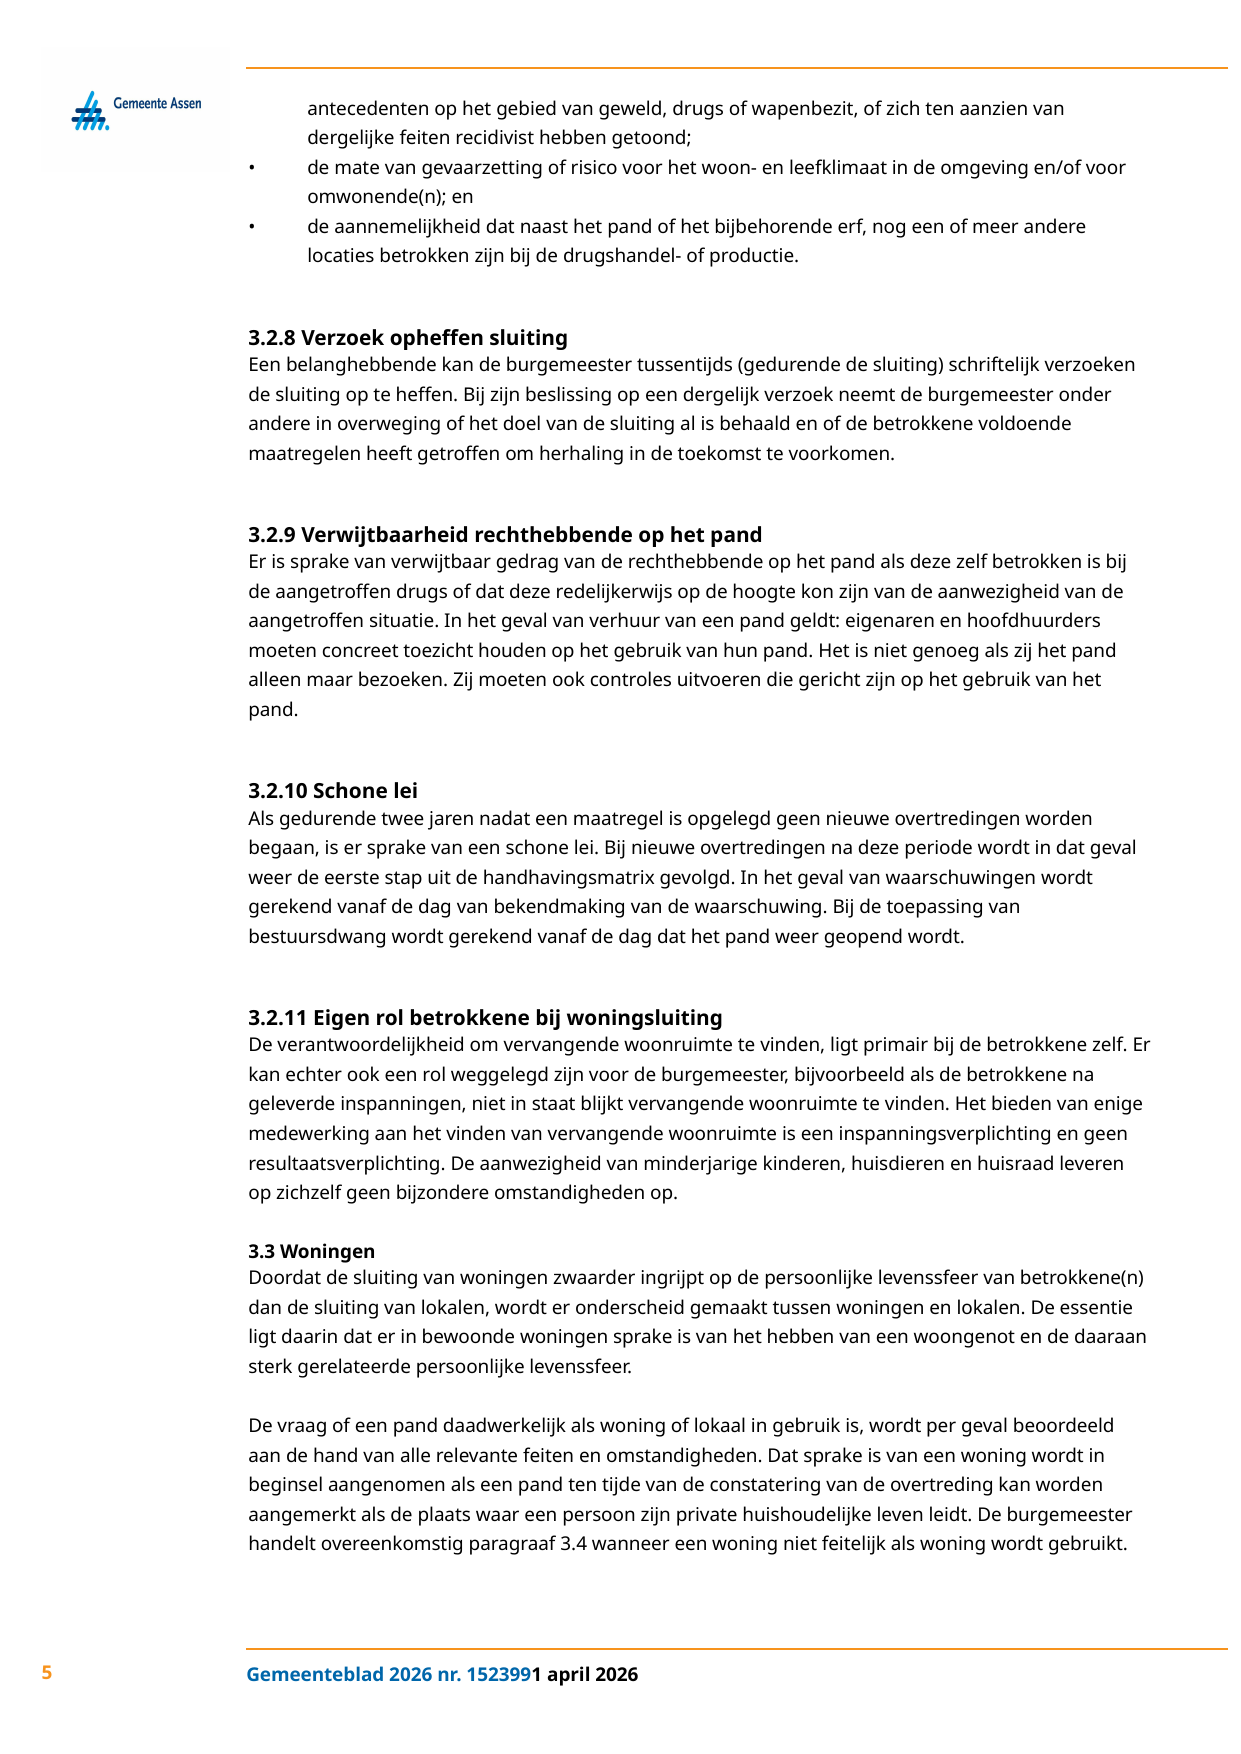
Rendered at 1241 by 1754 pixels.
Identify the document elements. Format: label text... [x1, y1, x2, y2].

text 3.2.9 Verwijtbaarheid rechthebbende op het pand [248, 520, 1152, 548]
list de mate van gevaarzetting of risico voor het woon- en leefklimaat in de omgeving en/of voor omwonende(n); en [248, 154, 1152, 209]
text Als gedurende twee jaren nadat een maatregel is opgelegd geen nieuwe overtredingen worden begaan, is er sprake van een schone lei. Bij nieuwe overtredingen na deze periode wordt in dat geval weer de eerste stap uit de handhavingsmatrix gevolgd. In het geval van waarschuwingen wordt gerekend vanaf de dag van bekendmaking van de waarschuwing. Bij de toepassing van bestuursdwang wordt gerekend vanaf de dag dat het pand weer geopend wordt. [248, 805, 1152, 949]
text 3.3 Woningen [248, 1238, 1152, 1264]
picture [41, 47, 231, 172]
list antecedenten op het gebied van geweld, drugs of wapenbezit, of zich ten aanzien van dergelijke feiten recidivist hebben getoond; [248, 95, 1152, 150]
text De verantwoordelijkheid om vervangende woonruimte te vinden, ligt primair bij de betrokkene zelf. Er kan echter ook een rol weggelegd zijn voor de burgemeester, bijvoorbeeld als de betrokkene na geleverde inspanningen, niet in staat blijkt vervangende woonruimte te vinden. Het bieden van enige medewerking aan het vinden van vervangende woonruimte is een inspanningsverplichting en geen resultaatsverplichting. De aanwezigheid van minderjarige kinderen, huisdieren en huisraad leveren op zichzelf geen bijzondere omstandigheden op. [248, 1031, 1152, 1205]
text 3.2.11 Eigen rol betrokkene bij woningsluiting [248, 1003, 1152, 1031]
text 3.2.8 Verzoek opheffen sluiting [248, 323, 1152, 351]
list de aannemelijkheid dat naast het pand of het bijbehorende erf, nog een of meer andere locaties betrokken zijn bij de drugshandel- of productie. [248, 213, 1152, 268]
text Doordat de sluiting van woningen zwaarder ingrijpt op de persoonlijke levenssfeer van betrokkene(n) dan de sluiting van lokalen, wordt er onderscheid gemaakt tussen woningen en lokalen. De essentie ligt daarin dat er in bewoonde woningen sprake is van het hebben van een woongenot en de daaraan sterk gerelateerde persoonlijke levenssfeer. [248, 1264, 1152, 1379]
text 3.2.10 Schone lei [248, 776, 1152, 805]
text De vraag of een pand daadwerkelijk als woning of lokaal in gebruik is, wordt per geval beoordeeld aan de hand van alle relevante feiten en omstandigheden. Dat sprake is van een woning wordt in beginsel aangenomen als een pand ten tijde van de constatering van de overtreding kan worden aangemerkt als de plaats waar een persoon zijn private huishoudelijke leven leidt. De burgemeester handelt overeenkomstig paragraaf 3.4 wanneer een woning niet feitelijk als woning wordt gebruikt. [248, 1412, 1152, 1556]
text Er is sprake van verwijtbaar gedrag van de rechthebbende op het pand als deze zelf betrokken is bij de aangetroffen drugs of dat deze redelijkerwijs op de hoogte kon zijn van de aanwezigheid van de aangetroffen situatie. In het geval van verhuur van een pand geldt: eigenaren en hoofdhuurders moeten concreet toezicht houden op het gebruik van hun pand. Het is niet genoeg als zij het pand alleen maar bezoeken. Zij moeten ook controles uitvoeren die gericht zijn op het gebruik van het pand. [248, 548, 1152, 722]
text Een belanghebbende kan de burgemeester tussentijds (gedurende de sluiting) schriftelijk verzoeken de sluiting op te heffen. Bij zijn beslissing op een dergelijk verzoek neemt de burgemeester onder andere in overweging of het doel van de sluiting al is behaald en of de betrokkene voldoende maatregelen heeft getroffen om herhaling in de toekomst te voorkomen. [248, 351, 1152, 466]
